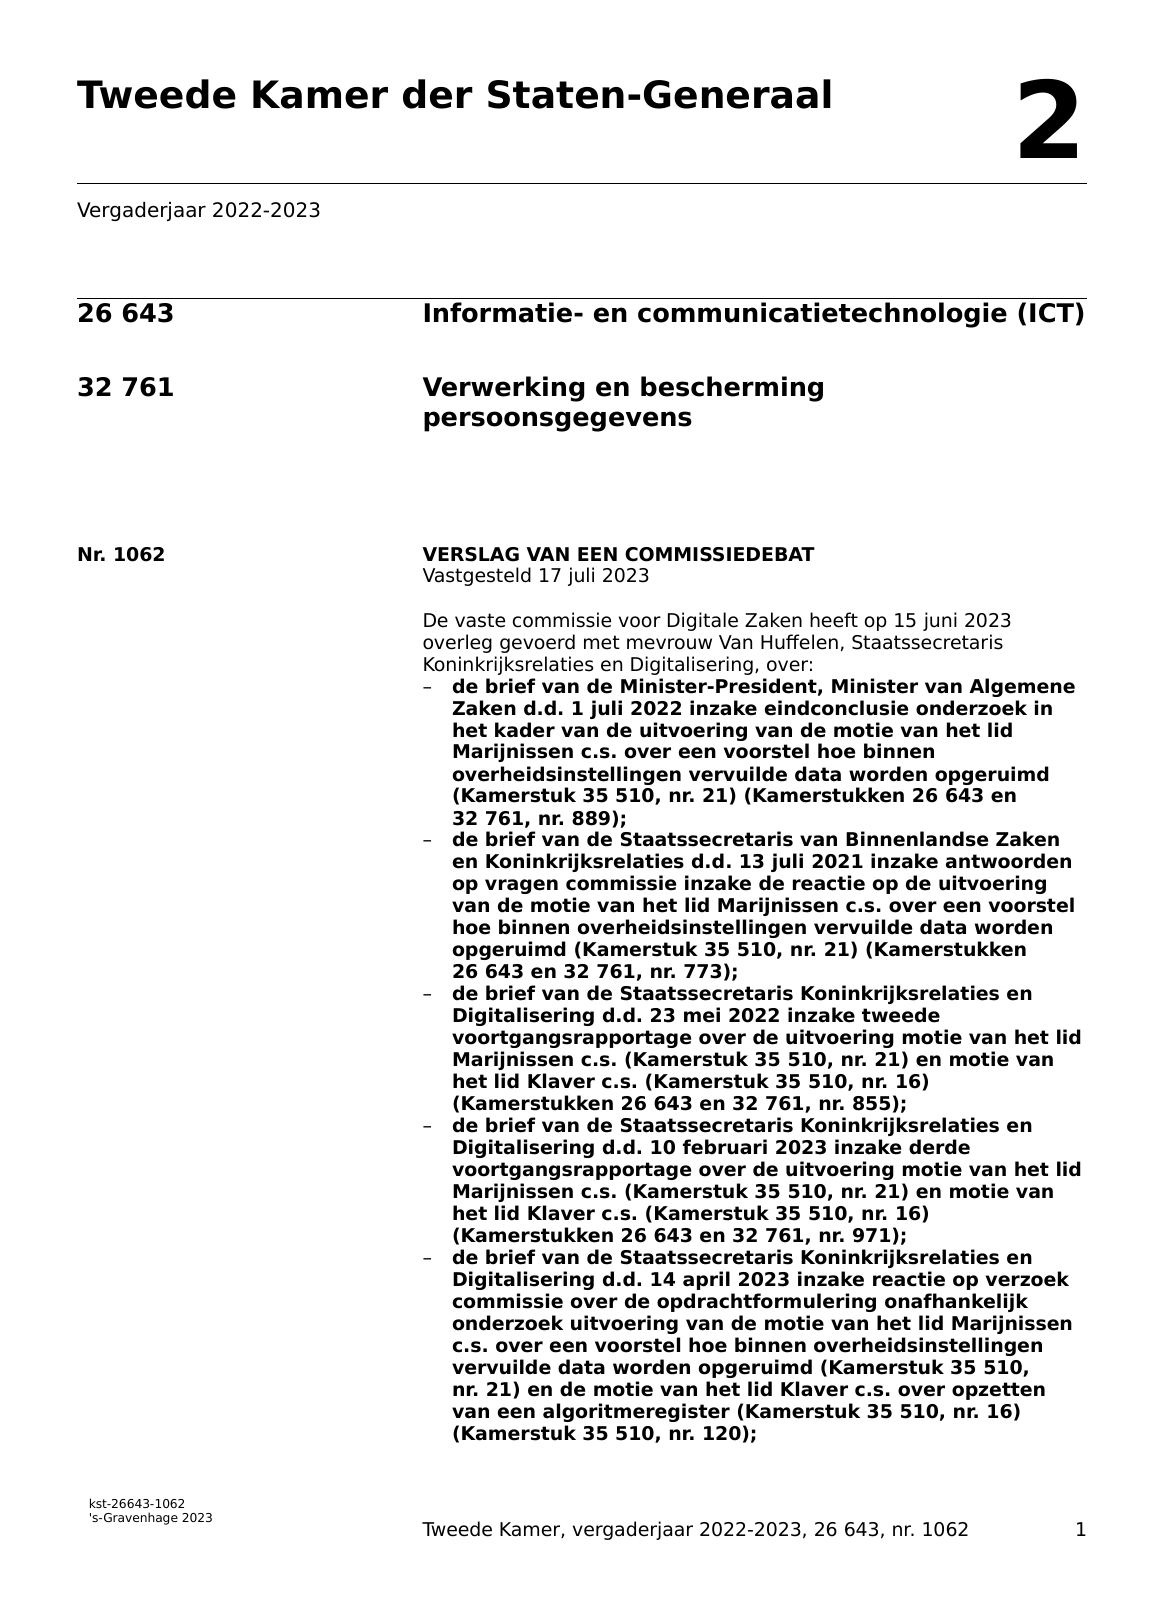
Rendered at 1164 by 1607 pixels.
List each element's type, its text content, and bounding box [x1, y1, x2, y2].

table_header Tweede Kamer der Staten-Generaal [77, 59, 886, 183]
text 's-Gravenhage 2023 [88, 1511, 323, 1525]
text Vastgesteld 17 juli 2023 [422, 565, 1087, 587]
text – de brief van de Minister-President, Minister van Algemene Zaken d.d. 1 juli 2022 inzake eindconclusie onderzoek in het kader van de uitvoering van de motie van het lid Marijnissen c.s. over een voorstel hoe binnen overheidsinstellingen vervuilde data worden opgeruimd (Kamerstuk 35 510, nr. 21) (Kamerstukken 26 643 en 32 761, nr. 889); [422, 676, 1087, 829]
text De vaste commissie voor Digitale Zaken heeft op 15 juni 2023 overleg gevoerd met mevrouw Van Huffelen, Staatssecretaris Koninkrijksrelaties en Digitalisering, over: [422, 609, 1087, 676]
subtitle Nr. 1062 VERSLAG VAN EEN COMMISSIEDEBAT [77, 543, 1087, 565]
text – de brief van de Staatssecretaris Koninkrijksrelaties en Digitalisering d.d. 14 april 2023 inzake reactie op verzoek commissie over de opdrachtformulering onafhankelijk onderzoek uitvoering van de motie van het lid Marijnissen c.s. over een voorstel hoe binnen overheidsinstellingen vervuilde data worden opgeruimd (Kamerstuk 35 510, nr. 21) en de motie van het lid Klaver c.s. over opzetten van een algoritmeregister (Kamerstuk 35 510, nr. 16) (Kamerstuk 35 510, nr. 120); [422, 1247, 1087, 1445]
text kst-26643-1062 [88, 1497, 323, 1511]
subtitle 26 643 Informatie- en communicatietechnologie (ICT) [77, 299, 1087, 329]
text – de brief van de Staatssecretaris Koninkrijksrelaties en Digitalisering d.d. 23 mei 2022 inzake tweede voortgangsrapportage over de uitvoering motie van het lid Marijnissen c.s. (Kamerstuk 35 510, nr. 21) en motie van het lid Klaver c.s. (Kamerstuk 35 510, nr. 16) (Kamerstukken 26 643 en 32 761, nr. 855); [422, 983, 1087, 1115]
text – de brief van de Staatssecretaris van Binnenlandse Zaken en Koninkrijksrelaties d.d. 13 juli 2021 inzake antwoorden op vragen commissie inzake de reactie op de uitvoering van de motie van het lid Marijnissen c.s. over een voorstel hoe binnen overheidsinstellingen vervuilde data worden opgeruimd (Kamerstuk 35 510, nr. 21) (Kamerstukken 26 643 en 32 761, nr. 773); [422, 829, 1087, 983]
subtitle 32 761 Verwerking en bescherming persoonsgegevens [77, 373, 1087, 432]
text – de brief van de Staatssecretaris Koninkrijksrelaties en Digitalisering d.d. 10 februari 2023 inzake derde voortgangsrapportage over de uitvoering motie van het lid Marijnissen c.s. (Kamerstuk 35 510, nr. 21) en motie van het lid Klaver c.s. (Kamerstuk 35 510, nr. 16) (Kamerstukken 26 643 en 32 761, nr. 971); [422, 1115, 1087, 1247]
table_header 2 [886, 59, 1087, 183]
table_cell Vergaderjaar 2022-2023 [77, 184, 1087, 298]
